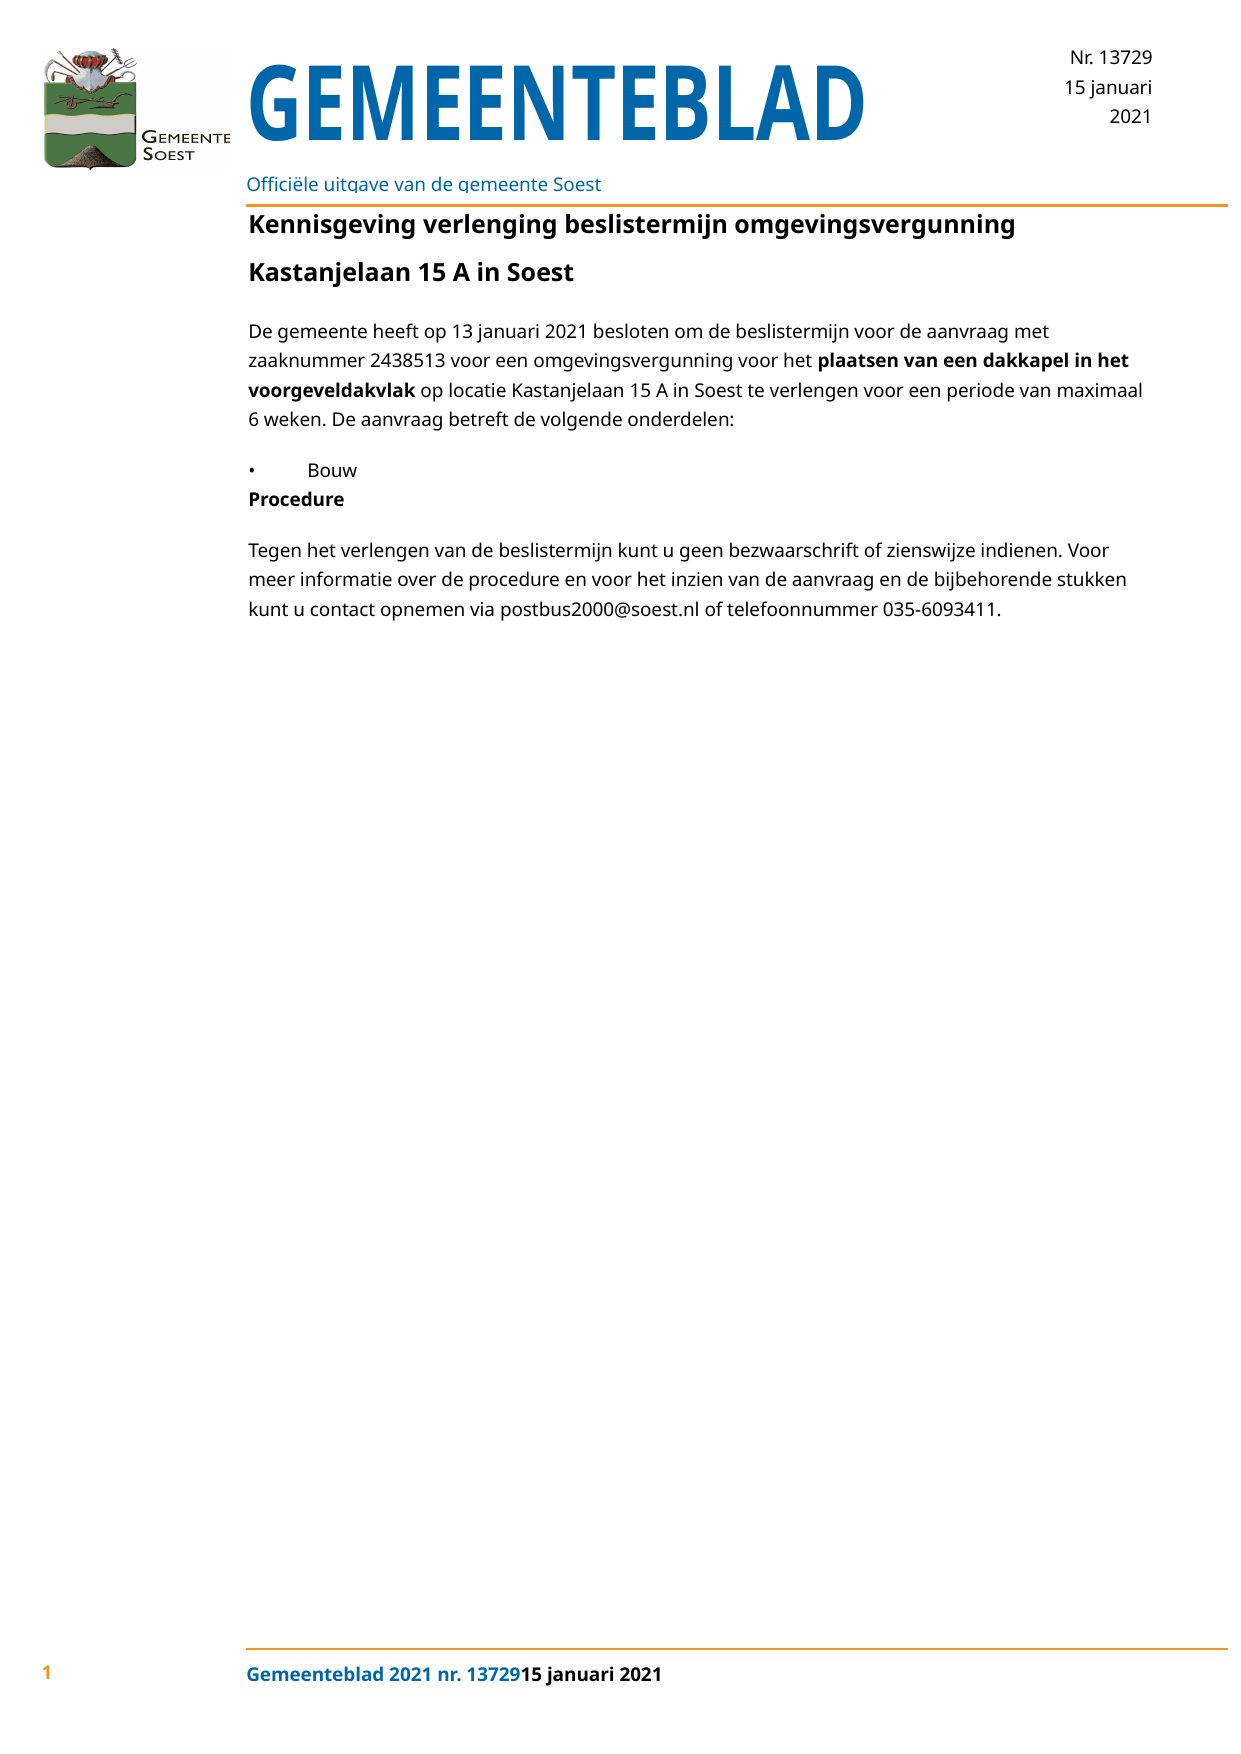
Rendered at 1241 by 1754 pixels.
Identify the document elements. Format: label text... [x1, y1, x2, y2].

list Bouw [248, 457, 1152, 483]
text Kennisgeving verlenging beslistermijn omgevingsvergunning Kastanjelaan 15 A in Soest [248, 207, 1152, 288]
text Procedure [248, 487, 1152, 512]
text De gemeente heeft op 13 januari 2021 besloten om de beslistermijn voor de aanvraag met zaaknummer 2438513 voor een omgevingsvergunning voor het plaatsen van een dakkapel in het voorgeveldakvlak op locatie Kastanjelaan 15 A in Soest te verlengen voor een periode van maximaal 6 weken. De aanvraag betreft de volgende onderdelen: [248, 318, 1152, 432]
text Tegen het verlengen van de beslistermijn kunt u geen bezwaarschrift of zienswijze indienen. Voor meer informatie over de procedure en voor het inzien van de aanvraag en de bijbehorende stukken kunt u contact opnemen via postbus2000@soest.nl of telefoonnummer 035-6093411. [248, 537, 1152, 622]
picture [41, 47, 231, 172]
